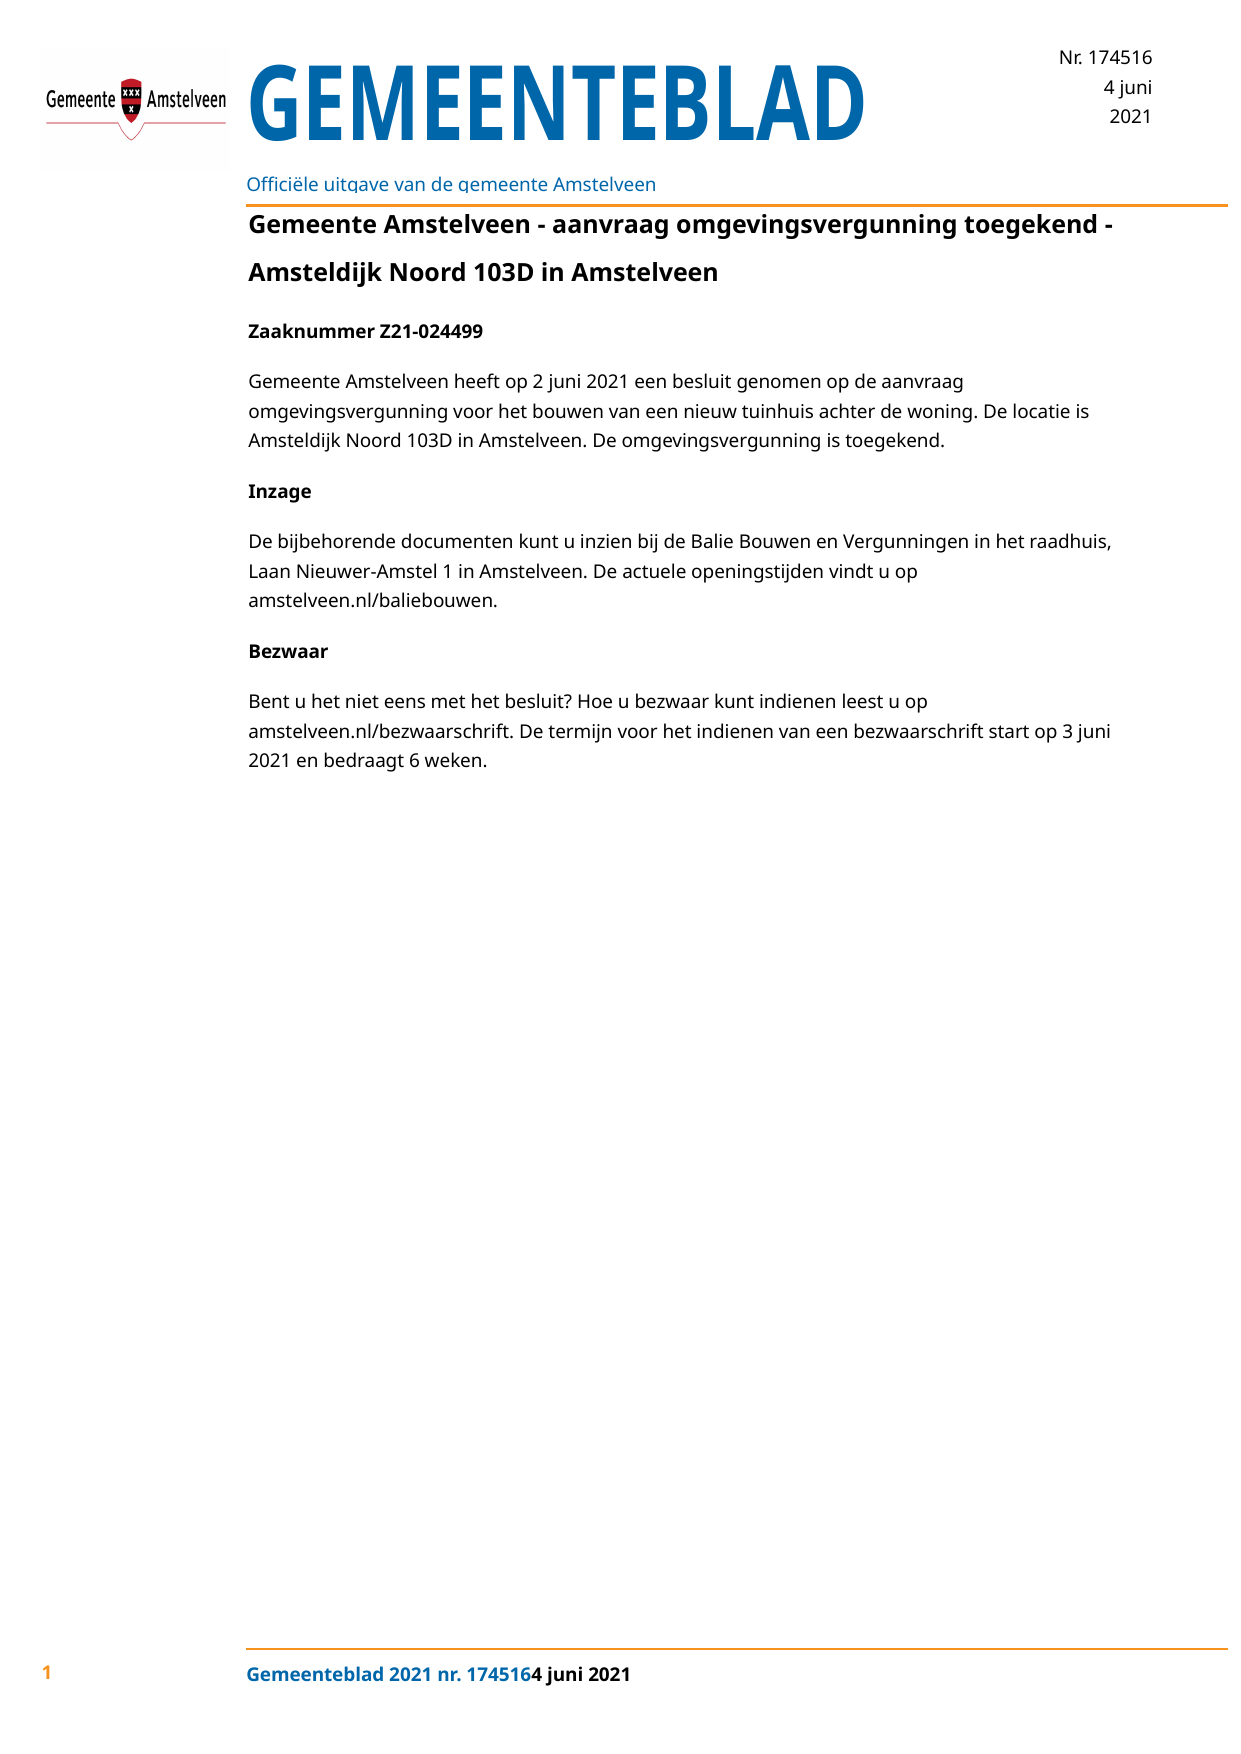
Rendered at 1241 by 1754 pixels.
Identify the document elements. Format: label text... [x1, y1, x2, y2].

text Bezwaar [248, 638, 1152, 664]
text Gemeente Amstelveen - aanvraag omgevingsvergunning toegekend - Amsteldijk Noord 103D in Amstelveen [248, 207, 1152, 288]
text Zaaknummer Z21-024499 [248, 318, 1152, 344]
text Gemeente Amstelveen heeft op 2 juni 2021 een besluit genomen op de aanvraag omgevingsvergunning voor het bouwen van een nieuw tuinhuis achter de woning. De locatie is Amsteldijk Noord 103D in Amstelveen. De omgevingsvergunning is toegekend. [248, 368, 1152, 453]
text Bent u het niet eens met het besluit? Hoe u bezwaar kunt indienen leest u op amstelveen.nl/bezwaarschrift. De termijn voor het indienen van een bezwaarschrift start op 3 juni 2021 en bedraagt 6 weken. [248, 688, 1152, 773]
text Inzage [248, 478, 1152, 504]
text De bijbehorende documenten kunt u inzien bij de Balie Bouwen en Vergunningen in het raadhuis, Laan Nieuwer-Amstel 1 in Amstelveen. De actuele openingstijden vindt u op amstelveen.nl/baliebouwen. [248, 528, 1152, 613]
picture [41, 47, 231, 172]
